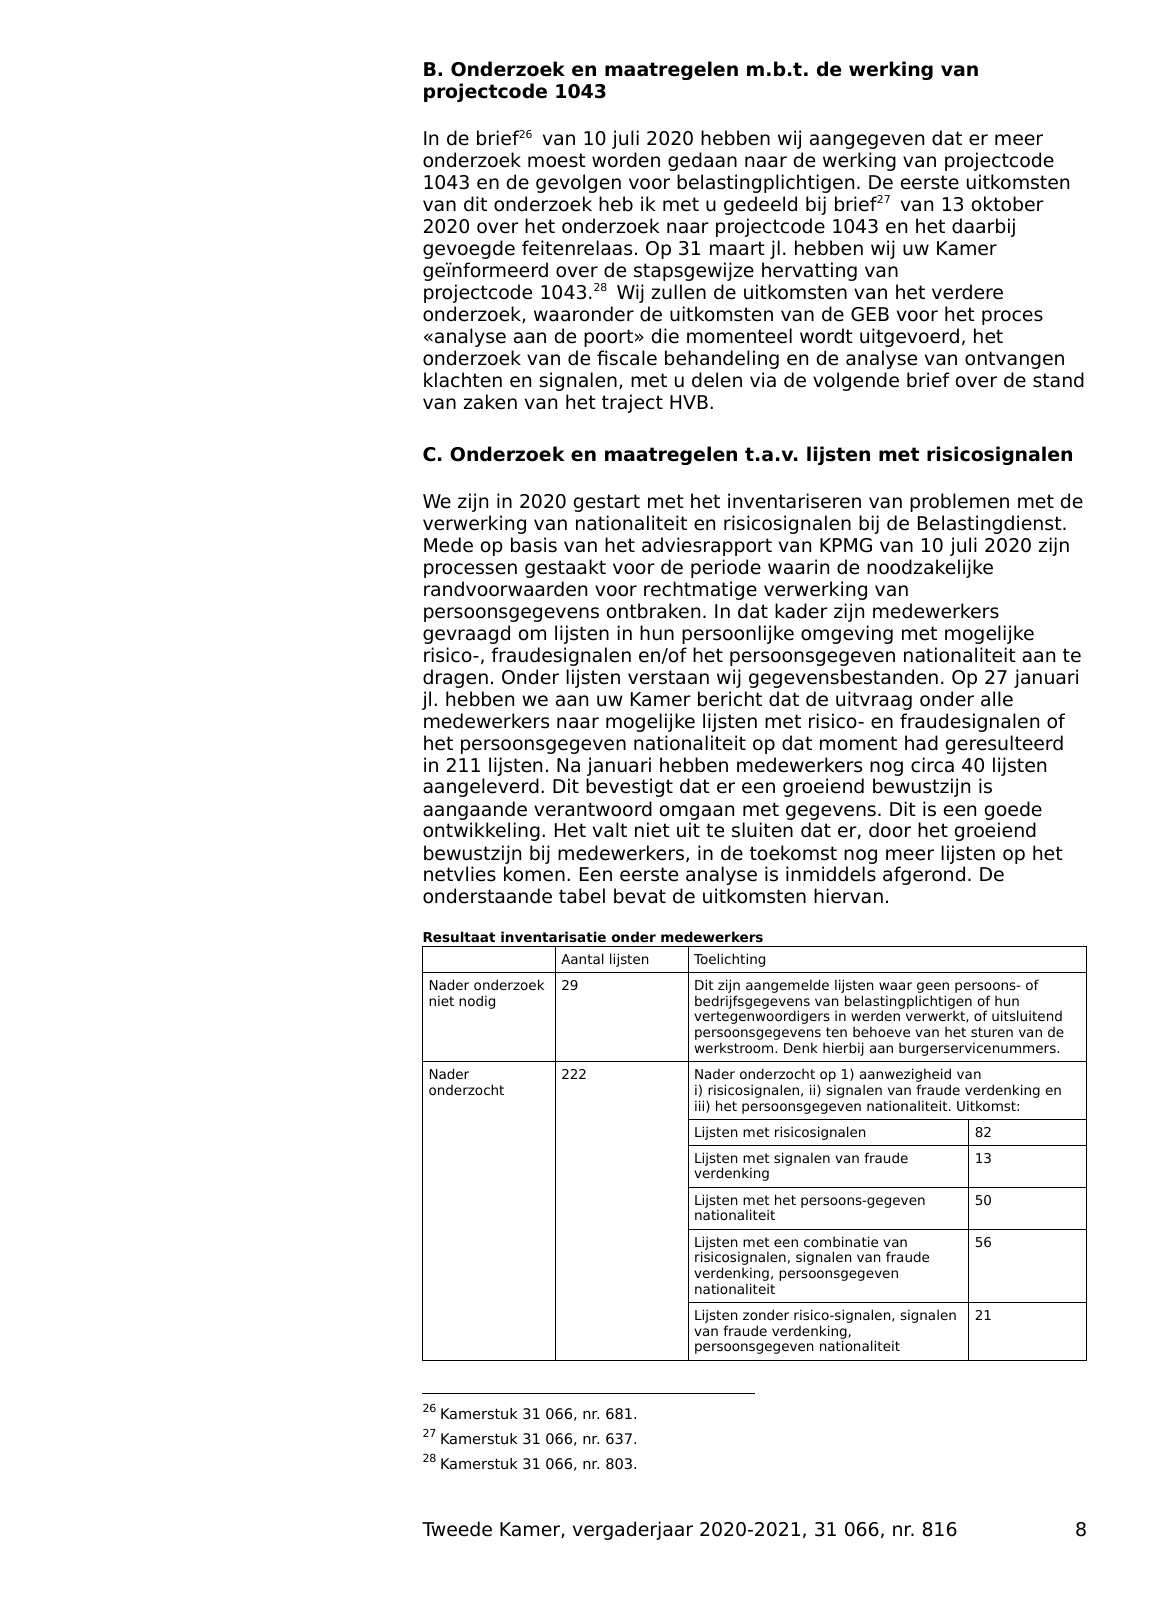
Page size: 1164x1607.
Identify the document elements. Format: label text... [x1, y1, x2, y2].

table_cell Dit zijn aangemelde lijsten waar geen persoons- of bedrijfsgegevens van belastingplichtigen of hun vertegenwoordigers in werden verwerkt, of uitsluitend persoonsgegevens ten behoeve van het sturen van de werkstroom. Denk hierbij aan burgerservicenummers. [689, 973, 1086, 1061]
table_header Resultaat inventarisatie onder medewerkers [422, 930, 1087, 946]
table_cell 222 [556, 1062, 688, 1359]
text Kamerstuk 31 066, nr. 681. [422, 1402, 1087, 1424]
table_cell 13 [969, 1146, 1086, 1187]
text Kamerstuk 31 066, nr. 637. [422, 1427, 1087, 1449]
table_cell 82 [969, 1120, 1086, 1145]
table_cell Nader onderzocht op 1) aanwezigheid van i) risicosignalen, ii) signalen van fraude verdenking en iii) het persoonsgegeven nationaliteit. Uitkomst: [689, 1062, 1086, 1119]
table_cell [423, 947, 555, 972]
table_cell Toelichting [689, 947, 1086, 972]
table_cell Lijsten met signalen van fraude verdenking [689, 1146, 968, 1187]
text We zijn in 2020 gestart met het inventariseren van problemen met de verwerking van nationaliteit en risicosignalen bij de Belastingdienst. Mede op basis van het adviesrapport van KPMG van 10 juli 2020 zijn processen gestaakt voor de periode waarin de noodzakelijke randvoorwaarden voor rechtmatige verwerking van persoonsgegevens ontbraken. In dat kader zijn medewerkers gevraagd om lijsten in hun persoonlijke omgeving met mogelijke risico-, fraudesignalen en/of het persoonsgegeven nationaliteit aan te dragen. Onder lijsten verstaan wij gegevensbestanden. Op 27 januari jl. hebben we aan uw Kamer bericht dat de uitvraag onder alle medewerkers naar mogelijke lijsten met risico- en fraudesignalen of het persoonsgegeven nationaliteit op dat moment had geresulteerd in 211 lijsten. Na januari hebben medewerkers nog circa 40 lijsten aangeleverd. Dit bevestigt dat er een groeiend bewustzijn is aangaande verantwoord omgaan met gegevens. Dit is een goede ontwikkeling. Het valt niet uit te sluiten dat er, door het groeiend bewustzijn bij medewerkers, in de toekomst nog meer lijsten op het netvlies komen. Een eerste analyse is inmiddels afgerond. De onderstaande tabel bevat de uitkomsten hiervan. [422, 491, 1087, 908]
table_cell 29 [556, 973, 688, 1061]
text Kamerstuk 31 066, nr. 803. [422, 1452, 1087, 1474]
table_cell 21 [969, 1303, 1086, 1359]
text In de brief van 10 juli 2020 hebben wij aangegeven dat er meer onderzoek moest worden gedaan naar de werking van projectcode 1043 en de gevolgen voor belastingplichtigen. De eerste uitkomsten van dit onderzoek heb ik met u gedeeld bij brief van 13 oktober 2020 over het onderzoek naar projectcode 1043 en het daarbij gevoegde feitenrelaas. Op 31 maart jl. hebben wij uw Kamer geïnformeerd over de stapsgewijze hervatting van projectcode 1043. Wij zullen de uitkomsten van het verdere onderzoek, waaronder de uitkomsten van de GEB voor het proces «analyse aan de poort» die momenteel wordt uitgevoerd, het onderzoek van de fiscale behandeling en de analyse van ontvangen klachten en signalen, met u delen via de volgende brief over de stand van zaken van het traject HVB. [422, 128, 1087, 414]
table_cell Lijsten zonder risico-signalen, signalen van fraude verdenking, persoonsgegeven nationaliteit [689, 1303, 968, 1359]
table_cell Lijsten met risicosignalen [689, 1120, 968, 1145]
table_cell 50 [969, 1188, 1086, 1229]
table_cell Lijsten met een combinatie van risicosignalen, signalen van fraude verdenking, persoonsgegeven nationaliteit [689, 1230, 968, 1302]
table_cell Aantal lijsten [556, 947, 688, 972]
table_cell 56 [969, 1230, 1086, 1302]
table_cell Nader onderzoek niet nodig [423, 973, 555, 1061]
subtitle B. Onderzoek en maatregelen m.b.t. de werking van projectcode 1043 [422, 59, 1087, 103]
table_cell Nader onderzocht [423, 1062, 555, 1359]
table_cell Lijsten met het persoons-gegeven nationaliteit [689, 1188, 968, 1229]
subtitle C. Onderzoek en maatregelen t.a.v. lijsten met risicosignalen [422, 444, 1087, 466]
